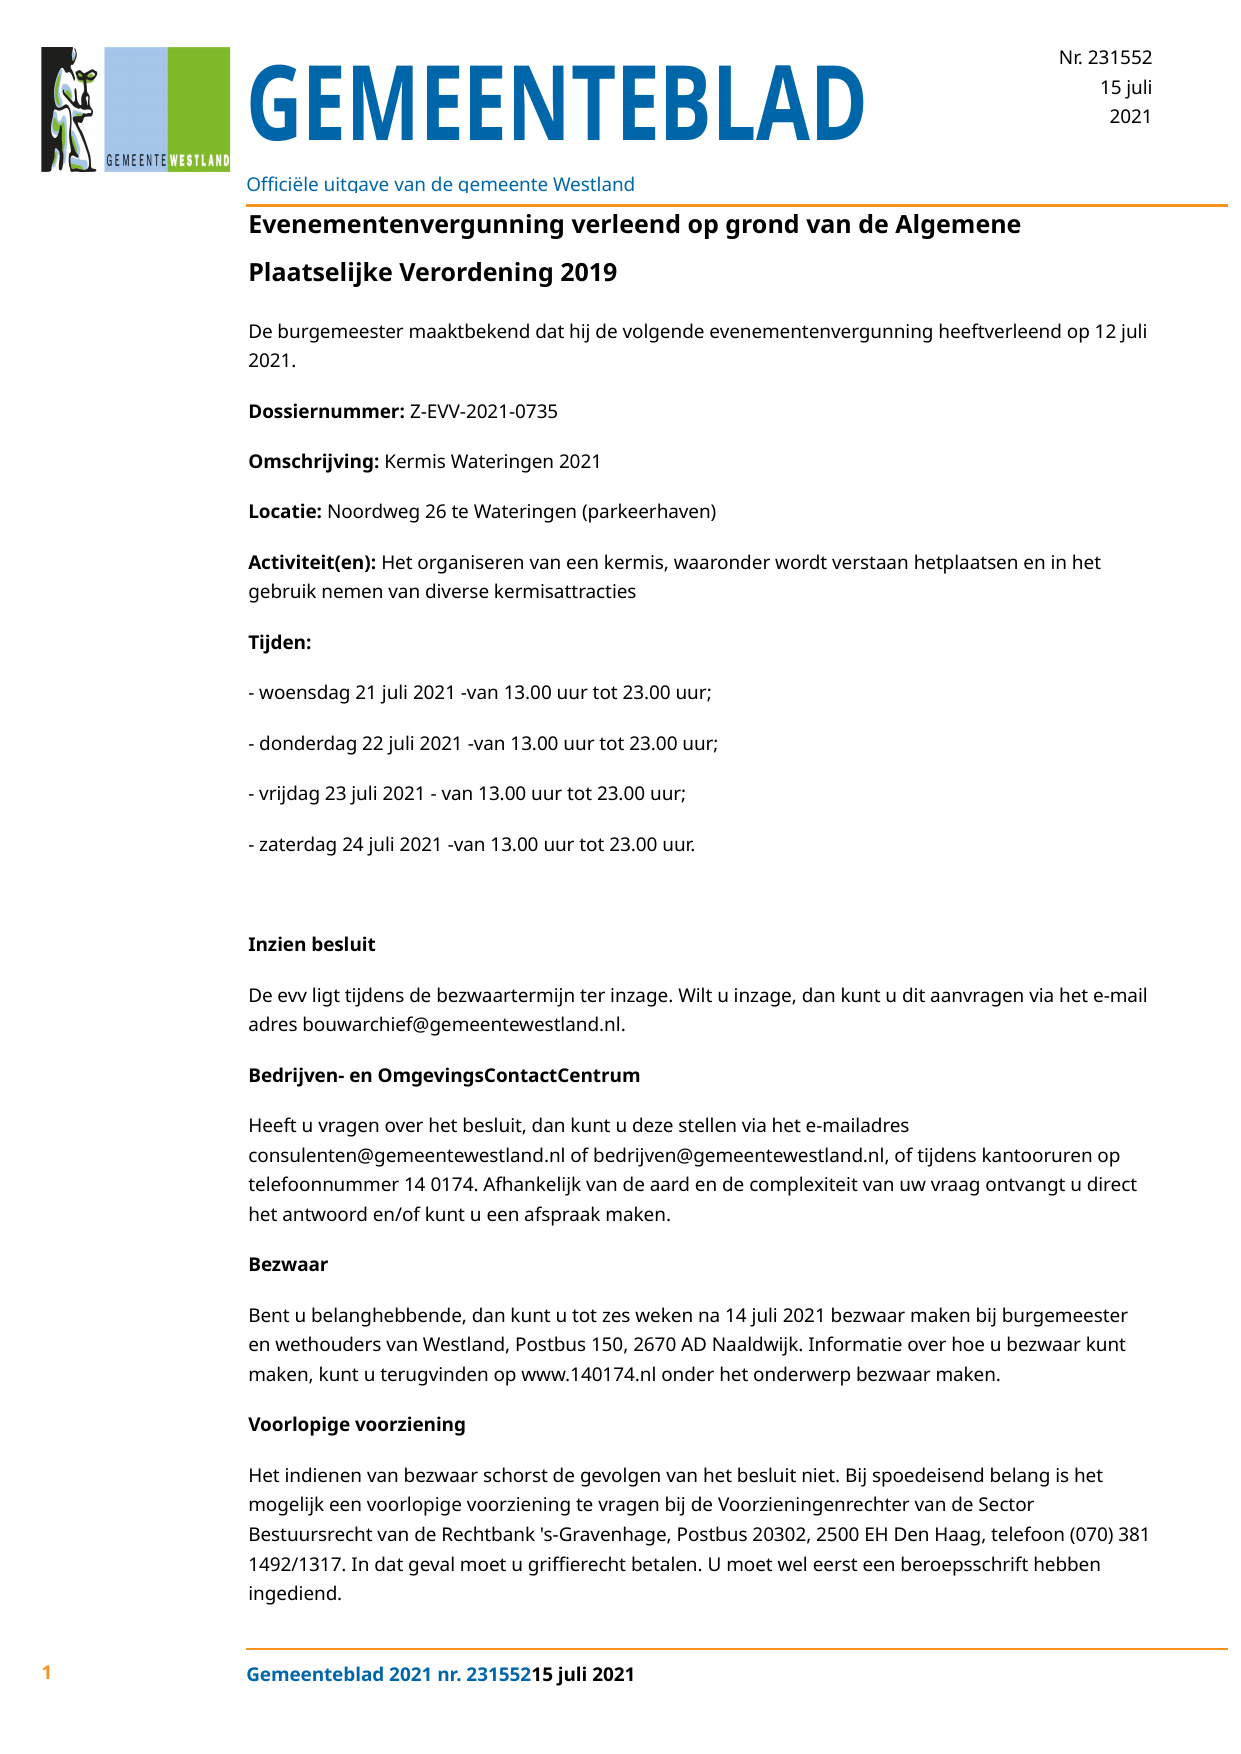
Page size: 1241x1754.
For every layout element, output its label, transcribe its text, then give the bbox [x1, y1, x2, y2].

picture [41, 47, 231, 172]
text Tijden: [248, 629, 1152, 655]
text De burgemeester maaktbekend dat hij de volgende evenementenvergunning heeftverleend op 12 juli 2021. [248, 318, 1152, 373]
text - donderdag 22 juli 2021 -van 13.00 uur tot 23.00 uur; [248, 730, 1152, 756]
text Heeft u vragen over het besluit, dan kunt u deze stellen via het e-mailadres consulenten@gemeentewestland.nl of bedrijven@gemeentewestland.nl, of tijdens kantooruren op telefoonnummer 14 0174. Afhankelijk van de aard en de complexiteit van uw vraag ontvangt u direct het antwoord en/of kunt u een afspraak maken. [248, 1112, 1152, 1227]
text Bent u belanghebbende, dan kunt u tot zes weken na 14 juli 2021 bezwaar maken bij burgemeester en wethouders van Westland, Postbus 150, 2670 AD Naaldwijk. Informatie over hoe u bezwaar kunt maken, kunt u terugvinden op www.140174.nl onder het onderwerp bezwaar maken. [248, 1302, 1152, 1387]
text - vrijdag 23 juli 2021 - van 13.00 uur tot 23.00 uur; [248, 780, 1152, 806]
text Voorlopige voorziening [248, 1412, 1152, 1437]
text Locatie: Noordweg 26 te Wateringen (parkeerhaven) [248, 499, 1152, 524]
text Het indienen van bezwaar schorst de gevolgen van het besluit niet. Bij spoedeisend belang is het mogelijk een voorlopige voorziening te vragen bij de Voorzieningenrechter van de Sector Bestuursrecht van de Rechtbank 's-Gravenhage, Postbus 20302, 2500 EH Den Haag, telefoon (070) 381 1492/1317. In dat geval moet u griffierecht betalen. U moet wel eerst een beroepsschrift hebben ingediend. [248, 1462, 1152, 1606]
text Omschrijving: Kermis Wateringen 2021 [248, 448, 1152, 474]
text Activiteit(en): Het organiseren van een kermis, waaronder wordt verstaan hetplaatsen en in het gebruik nemen van diverse kermisattracties [248, 549, 1152, 604]
text Bezwaar [248, 1252, 1152, 1277]
text Inzien besluit [248, 932, 1152, 957]
text De evv ligt tijdens de bezwaartermijn ter inzage. Wilt u inzage, dan kunt u dit aanvragen via het e-mail adres bouwarchief@gemeentewestland.nl. [248, 982, 1152, 1037]
text Bedrijven- en OmgevingsContactCentrum [248, 1062, 1152, 1088]
text - woensdag 21 juli 2021 -van 13.00 uur tot 23.00 uur; [248, 679, 1152, 705]
text Evenementenvergunning verleend op grond van de Algemene Plaatselijke Verordening 2019 [248, 207, 1152, 288]
text Dossiernummer: Z-EVV-2021-0735 [248, 398, 1152, 424]
text - zaterdag 24 juli 2021 -van 13.00 uur tot 23.00 uur. [248, 831, 1152, 857]
